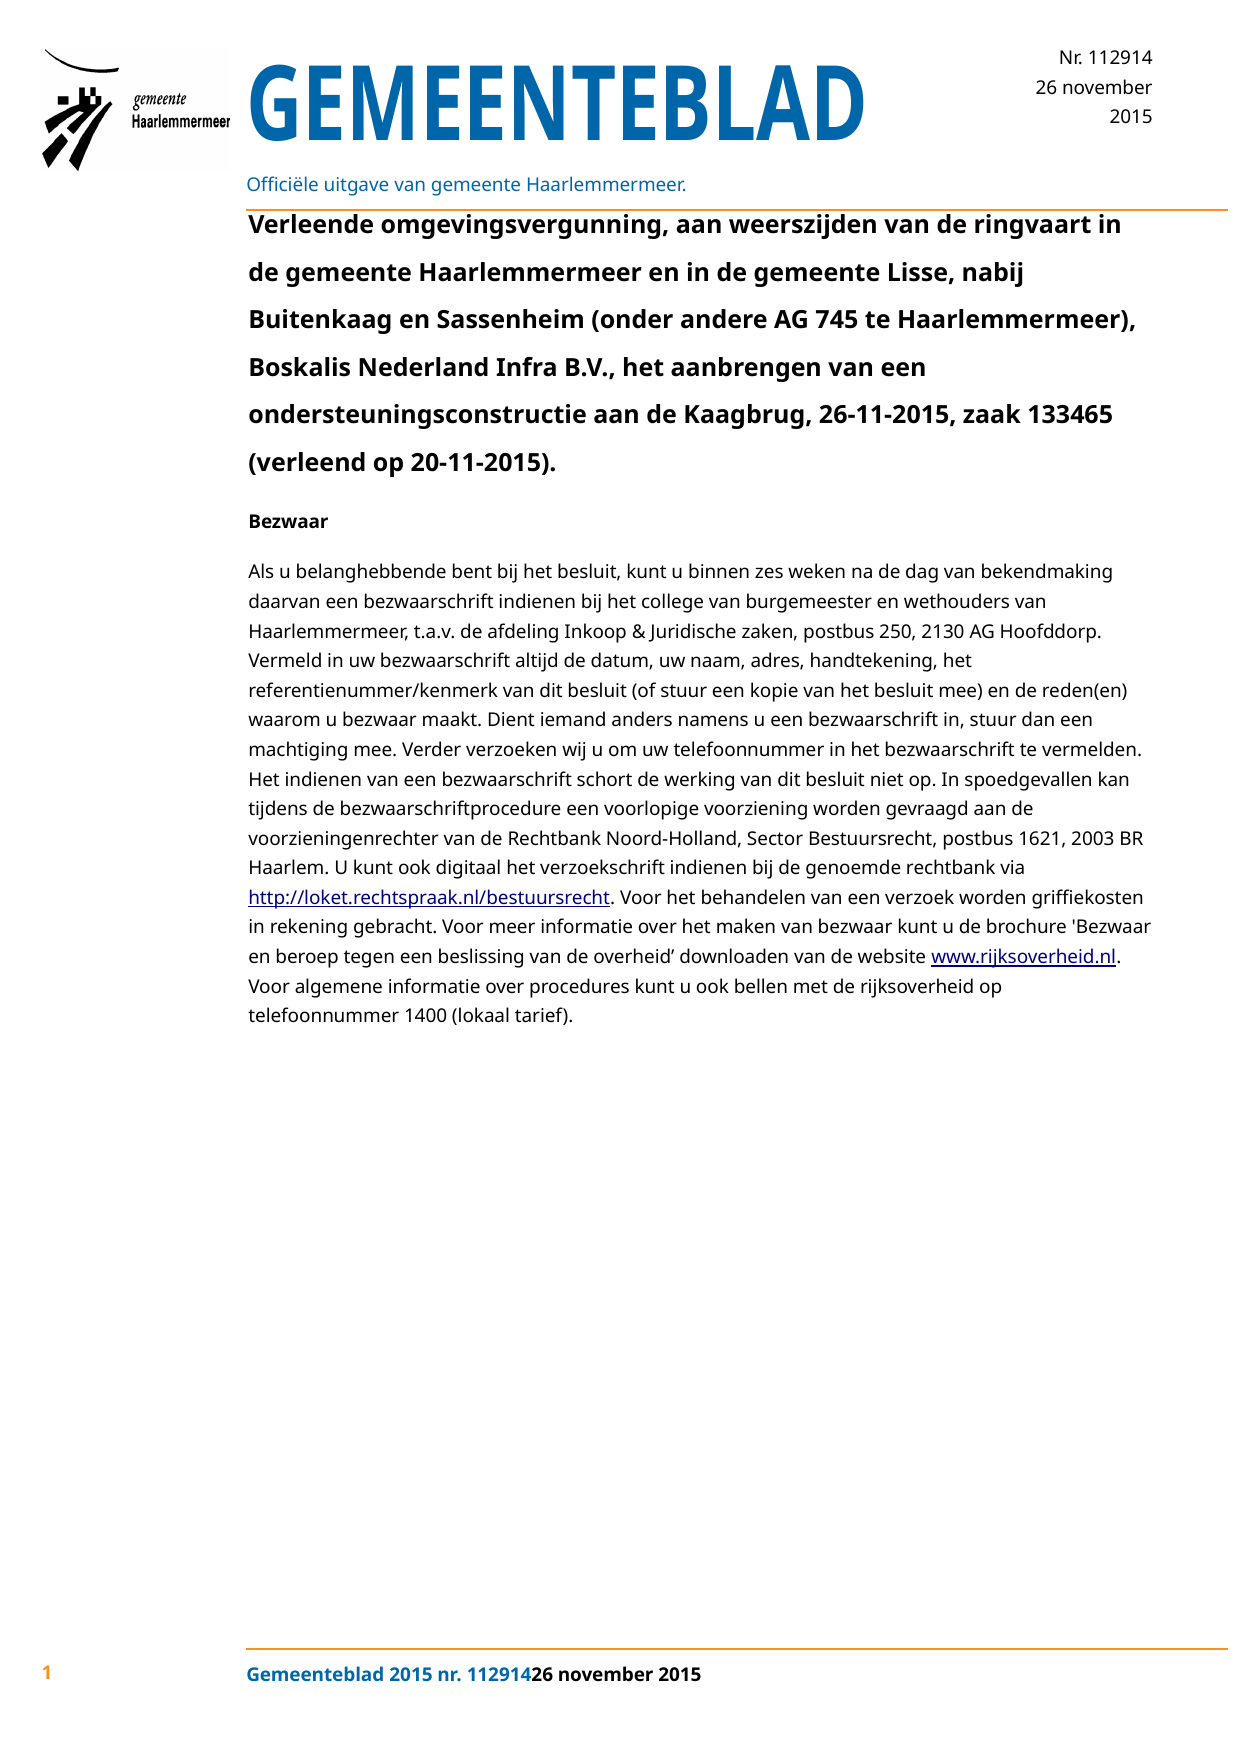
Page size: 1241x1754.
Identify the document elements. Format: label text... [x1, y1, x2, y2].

text Als u belanghebbende bent bij het besluit, kunt u binnen zes weken na de dag van bekendmaking daarvan een bezwaarschrift indienen bij het college van burgemeester en wethouders van Haarlemmermeer, t.a.v. de afdeling Inkoop & Juridische zaken, postbus 250, 2130 AG Hoofddorp. Vermeld in uw bezwaarschrift altijd de datum, uw naam, adres, handtekening, het referentienummer/kenmerk van dit besluit (of stuur een kopie van het besluit mee) en de reden(en) waarom u bezwaar maakt. Dient iemand anders namens u een bezwaarschrift in, stuur dan een machtiging mee. Verder verzoeken wij u om uw telefoonnummer in het bezwaarschrift te vermelden. Het indienen van een bezwaarschrift schort de werking van dit besluit niet op. In spoedgevallen kan tijdens de bezwaarschriftprocedure een voorlopige voorziening worden gevraagd aan de voorzieningenrechter van de Rechtbank Noord-Holland, Sector Bestuursrecht, postbus 1621, 2003 BR Haarlem. U kunt ook digitaal het verzoekschrift indienen bij de genoemde rechtbank via http://loket.rechtspraak.nl/bestuursrecht. Voor het behandelen van een verzoek worden griffiekosten in rekening gebracht. Voor meer informatie over het maken van bezwaar kunt u de brochure 'Bezwaar en beroep tegen een beslissing van de overheid’ downloaden van de website www.rijksoverheid.nl. Voor algemene informatie over procedures kunt u ook bellen met de rijksoverheid op telefoonnummer 1400 (lokaal tarief). [248, 559, 1152, 1028]
text Bezwaar [248, 508, 1152, 534]
picture [41, 47, 231, 172]
text Verleende omgevingsvergunning, aan weerszijden van de ringvaart in de gemeente Haarlemmermeer en in de gemeente Lisse, nabij Buitenkaag en Sassenheim (onder andere AG 745 te Haarlemmermeer), Boskalis Nederland Infra B.V., het aanbrengen van een ondersteuningsconstructie aan de Kaagbrug, 26-11-2015, zaak 133465 (verleend op 20-11-2015). [248, 211, 1152, 479]
